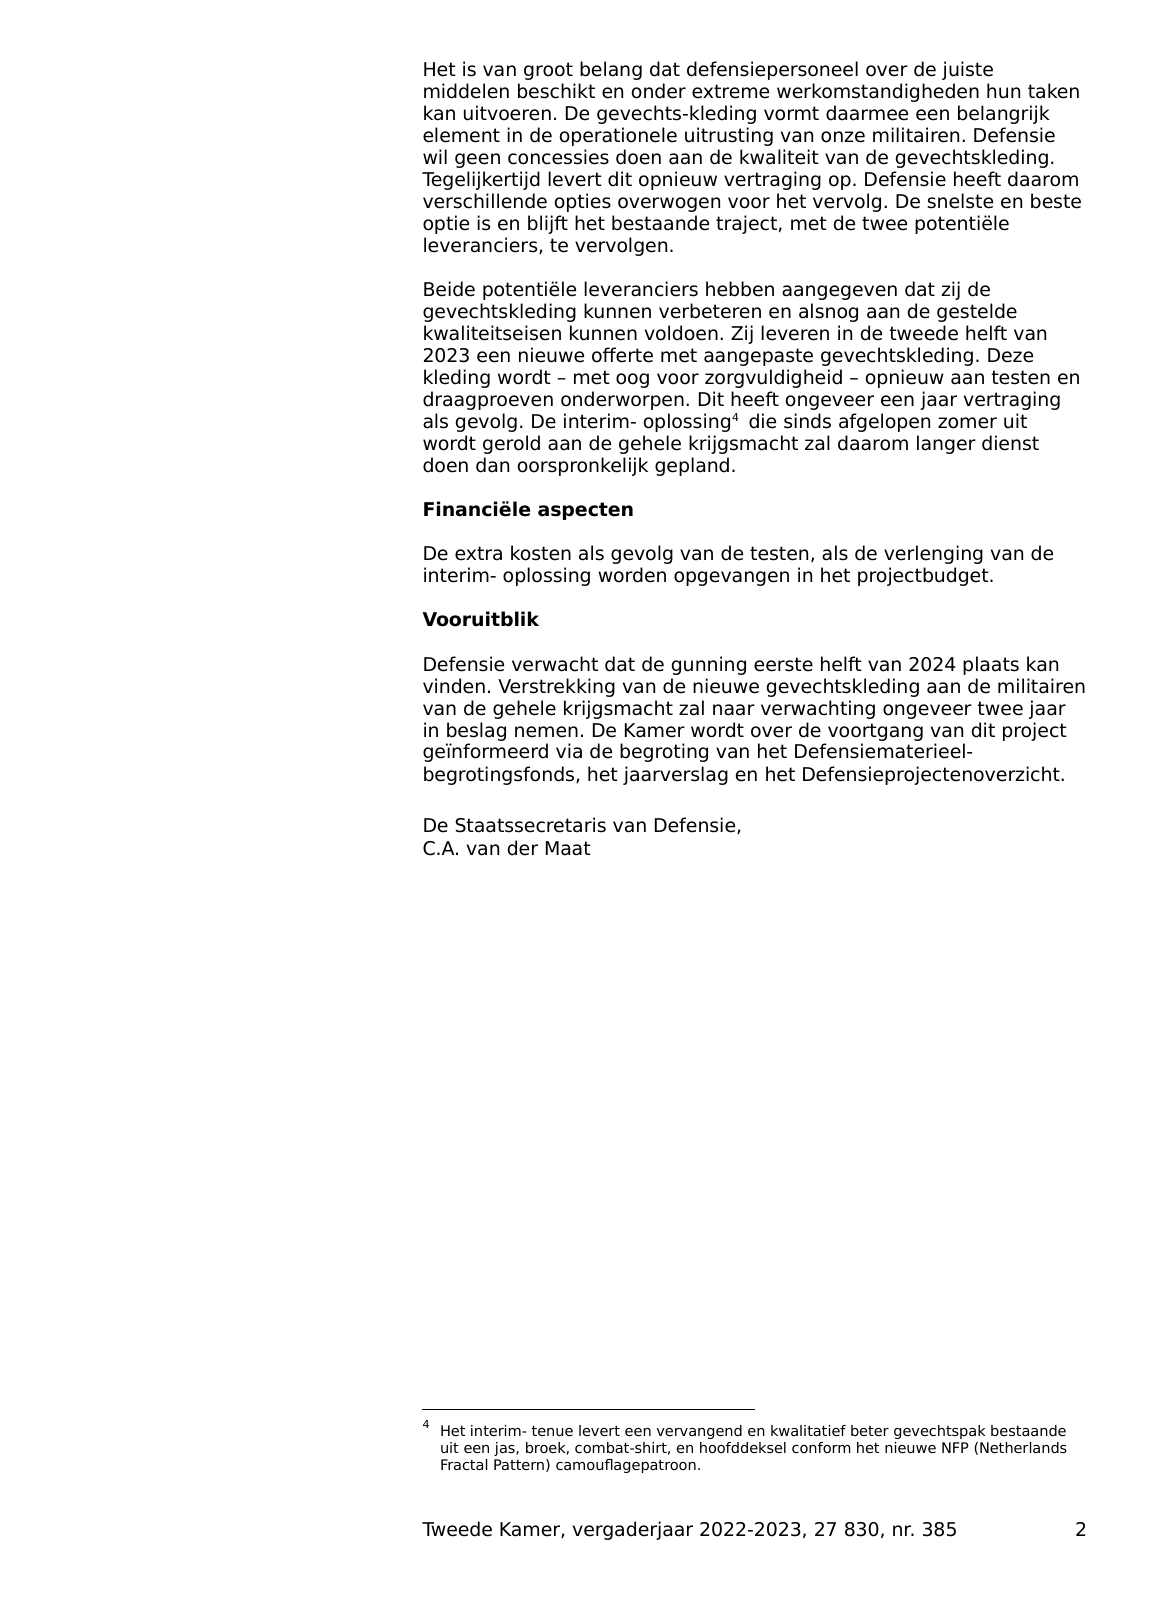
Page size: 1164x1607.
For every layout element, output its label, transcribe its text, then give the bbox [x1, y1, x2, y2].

text De extra kosten als gevolg van de testen, als de verlenging van de interim- oplossing worden opgevangen in het projectbudget. [422, 543, 1087, 587]
text Beide potentiële leveranciers hebben aangegeven dat zij de gevechtskleding kunnen verbeteren en alsnog aan de gestelde kwaliteitseisen kunnen voldoen. Zij leveren in de tweede helft van 2023 een nieuwe offerte met aangepaste gevechtskleding. Deze kleding wordt – met oog voor zorgvuldigheid – opnieuw aan testen en draagproeven onderworpen. Dit heeft ongeveer een jaar vertraging als gevolg. De interim- oplossing die sinds afgelopen zomer uit wordt gerold aan de gehele krijgsmacht zal daarom langer dienst doen dan oorspronkelijk gepland. [422, 279, 1087, 477]
text Het is van groot belang dat defensiepersoneel over de juiste middelen beschikt en onder extreme werkomstandigheden hun taken kan uitvoeren. De gevechts-kleding vormt daarmee een belangrijk element in de operationele uitrusting van onze militairen. Defensie wil geen concessies doen aan de kwaliteit van de gevechtskleding. Tegelijkertijd levert dit opnieuw vertraging op. Defensie heeft daarom verschillende opties overwogen voor het vervolg. De snelste en beste optie is en blijft het bestaande traject, met de twee potentiële leveranciers, te vervolgen. [422, 59, 1087, 257]
subtitle Vooruitblik [422, 609, 1087, 631]
text Het interim- tenue levert een vervangend en kwalitatief beter gevechtspak bestaande uit een jas, broek, combat-shirt, en hoofddeksel conform het nieuwe NFP (Netherlands Fractal Pattern) camouflagepatroon. [422, 1418, 1087, 1474]
text De Staatssecretaris van Defensie, C.A. van der Maat [422, 815, 1087, 859]
subtitle Financiële aspecten [422, 499, 1087, 521]
text Defensie verwacht dat de gunning eerste helft van 2024 plaats kan vinden. Verstrekking van de nieuwe gevechtskleding aan de militairen van de gehele krijgsmacht zal naar verwachting ongeveer twee jaar in beslag nemen. De Kamer wordt over de voortgang van dit project geïnformeerd via de begroting van het Defensiematerieel-begrotingsfonds, het jaarverslag en het Defensieprojectenoverzicht. [422, 653, 1087, 785]
